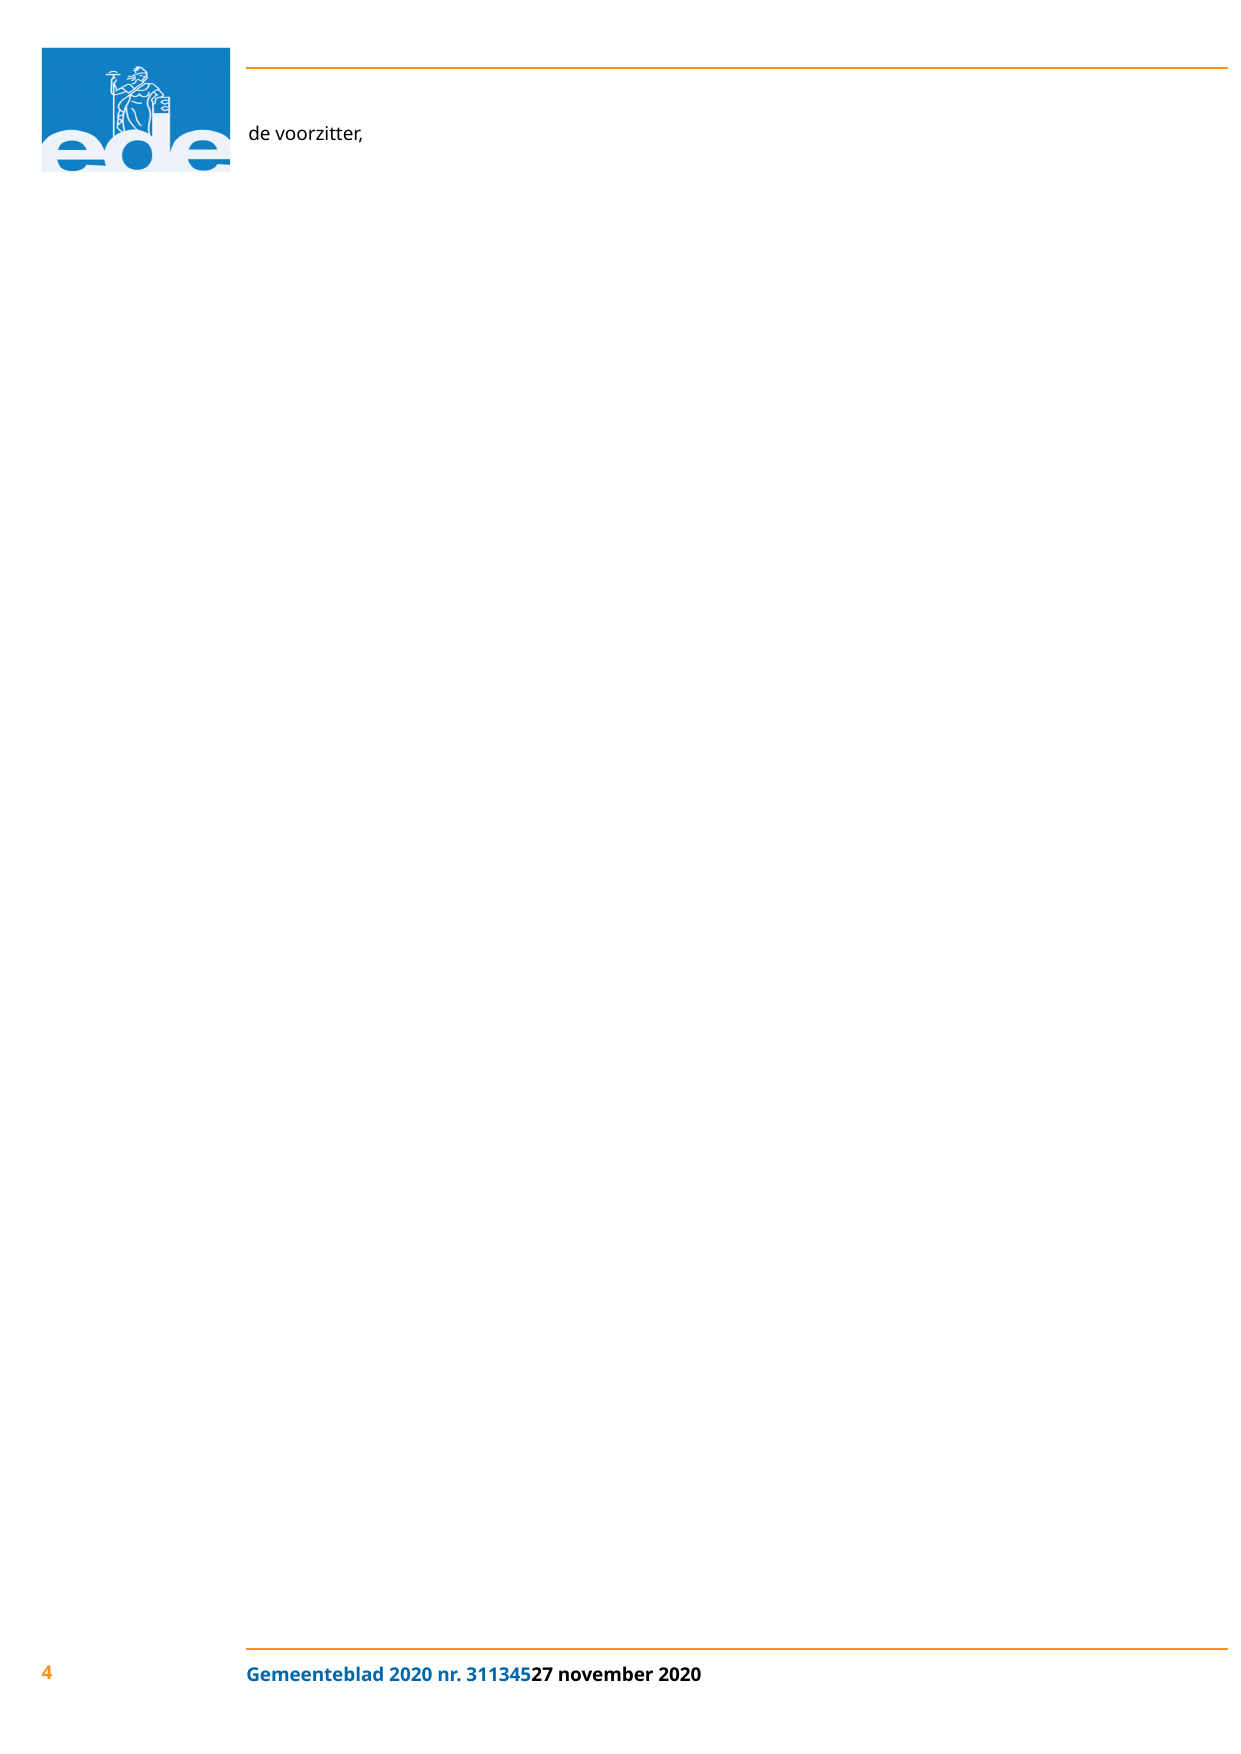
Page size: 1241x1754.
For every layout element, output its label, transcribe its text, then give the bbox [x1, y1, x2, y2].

picture [41, 47, 231, 172]
text de voorzitter, [248, 121, 1152, 146]
